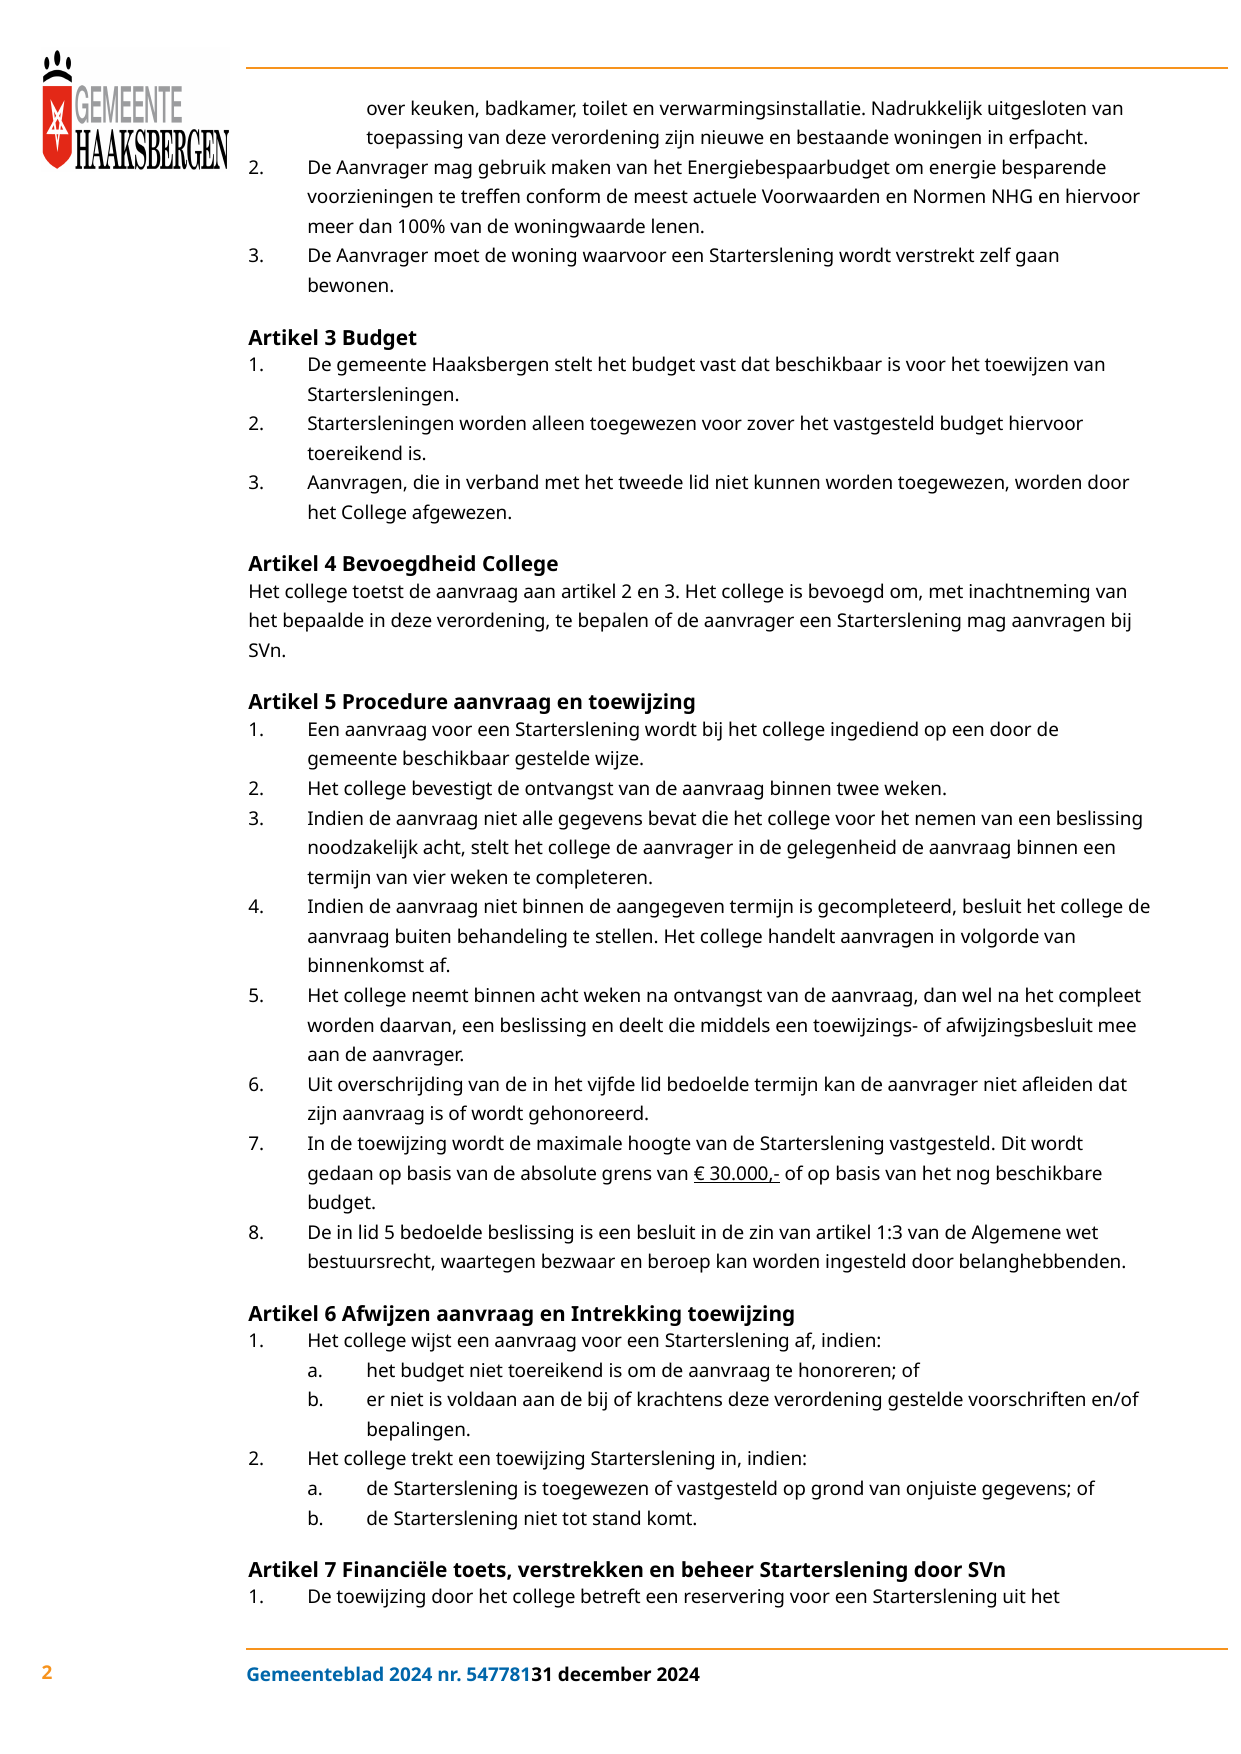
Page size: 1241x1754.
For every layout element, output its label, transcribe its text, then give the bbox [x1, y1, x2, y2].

list De Aanvrager mag gebruik maken van het Energiebespaarbudget om energie besparende voorzieningen te treffen conform de meest actuele Voorwaarden en Normen NHG en hiervoor meer dan 100% van de woningwaarde lenen. [248, 154, 1152, 239]
list de Starterslening is toegewezen of vastgesteld op grond van onjuiste gegevens; of [307, 1475, 1152, 1501]
list De gemeente Haaksbergen stelt het budget vast dat beschikbaar is voor het toewijzen van Startersleningen. [248, 351, 1152, 406]
list De toewijzing door het college betreft een reservering voor een Starterslening uit het [248, 1584, 1152, 1609]
text Artikel 7 Financiële toets, verstrekken en beheer Starterslening door SVn [248, 1555, 1152, 1584]
list De in lid 5 bedoelde beslissing is een besluit in de zin van artikel 1:3 van de Algemene wet bestuursrecht, waartegen bezwaar en beroep kan worden ingesteld door belanghebbenden. [248, 1219, 1152, 1274]
text Artikel 4 Bevoegdheid College [248, 549, 1152, 578]
text Artikel 6 Afwijzen aanvraag en Intrekking toewijzing [248, 1299, 1152, 1327]
text Artikel 5 Procedure aanvraag en toewijzing [248, 687, 1152, 716]
list Het college trekt een toewijzing Starterslening in, indien: [248, 1446, 1152, 1471]
list over keuken, badkamer, toilet en verwarmingsinstallatie. Nadrukkelijk uitgesloten van toepassing van deze verordening zijn nieuwe en bestaande woningen in erfpacht. [307, 95, 1152, 150]
list Het college bevestigt de ontvangst van de aanvraag binnen twee weken. [248, 775, 1152, 801]
list het budget niet toereikend is om de aanvraag te honoreren; of [307, 1357, 1152, 1383]
list Startersleningen worden alleen toegewezen voor zover het vastgesteld budget hiervoor toereikend is. [248, 410, 1152, 466]
list Een aanvraag voor een Starterslening wordt bij het college ingediend op een door de gemeente beschikbaar gestelde wijze. [248, 716, 1152, 771]
list Indien de aanvraag niet binnen de aangegeven termijn is gecompleteerd, besluit het college de aanvraag buiten behandeling te stellen. Het college handelt aanvragen in volgorde van binnenkomst af. [248, 893, 1152, 978]
list In de toewijzing wordt de maximale hoogte van de Starterslening vastgesteld. Dit wordt gedaan op basis van de absolute grens van € 30.000,- of op basis van het nog beschikbare budget. [248, 1130, 1152, 1215]
picture [41, 47, 231, 172]
list er niet is voldaan aan de bij of krachtens deze verordening gestelde voorschriften en/of bepalingen. [307, 1386, 1152, 1442]
text Artikel 3 Budget [248, 323, 1152, 351]
list Aanvragen, die in verband met het tweede lid niet kunnen worden toegewezen, worden door het College afgewezen. [248, 469, 1152, 525]
text Het college toetst de aanvraag aan artikel 2 en 3. Het college is bevoegd om, met inachtneming van het bepaalde in deze verordening, te bepalen of de aanvrager een Starterslening mag aanvragen bij SVn. [248, 578, 1152, 663]
list Indien de aanvraag niet alle gegevens bevat die het college voor het nemen van een beslissing noodzakelijk acht, stelt het college de aanvrager in de gelegenheid de aanvraag binnen een termijn van vier weken te completeren. [248, 805, 1152, 889]
list Het college neemt binnen acht weken na ontvangst van de aanvraag, dan wel na het compleet worden daarvan, een beslissing en deelt die middels een toewijzings- of afwijzingsbesluit mee aan de aanvrager. [248, 982, 1152, 1067]
list De Aanvrager moet de woning waarvoor een Starterslening wordt verstrekt zelf gaan bewonen. [248, 243, 1152, 298]
list Het college wijst een aanvraag voor een Starterslening af, indien: [248, 1327, 1152, 1353]
list de Starterslening niet tot stand komt. [307, 1505, 1152, 1531]
list Uit overschrijding van de in het vijfde lid bedoelde termijn kan de aanvrager niet afleiden dat zijn aanvraag is of wordt gehonoreerd. [248, 1071, 1152, 1126]
